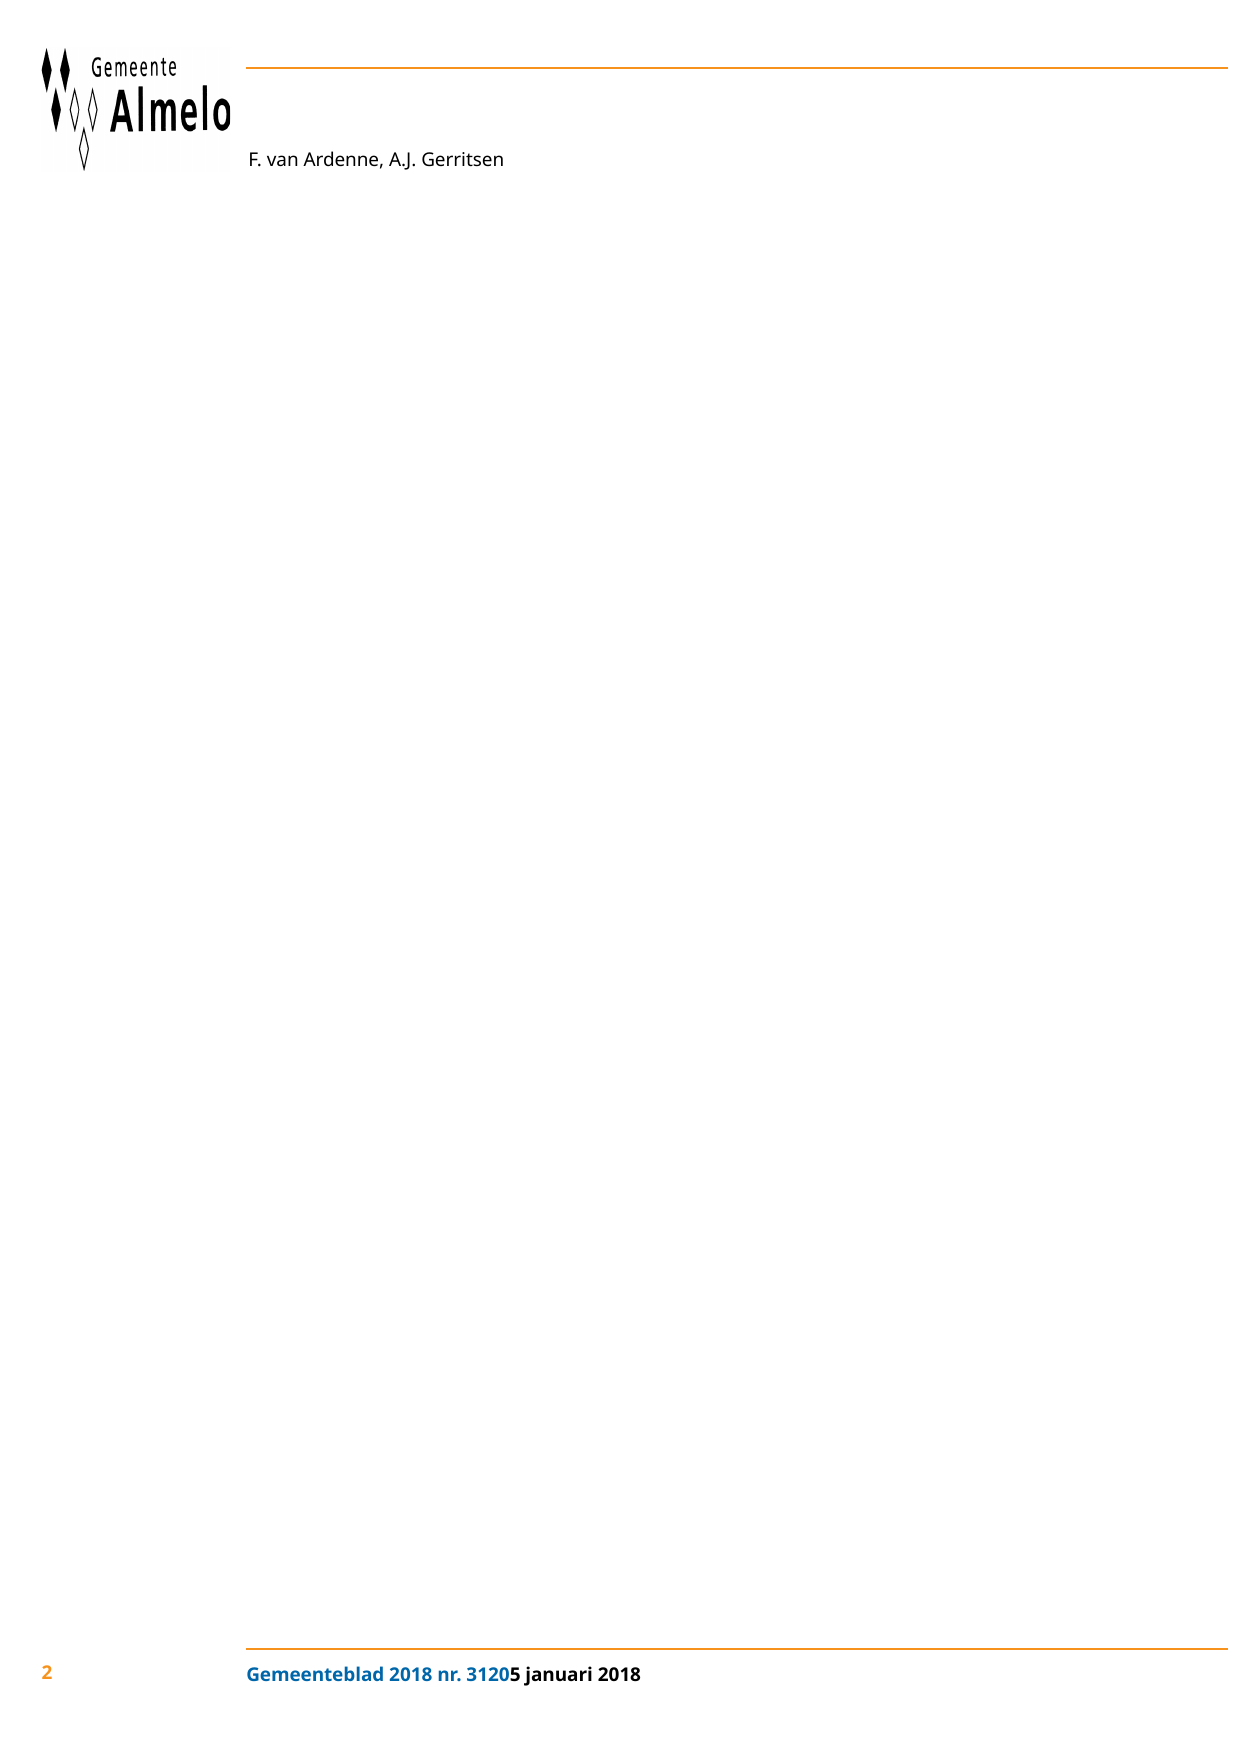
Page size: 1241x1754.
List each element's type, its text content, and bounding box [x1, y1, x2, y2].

picture [41, 47, 231, 172]
text F. van Ardenne, A.J. Gerritsen [248, 146, 1152, 172]
